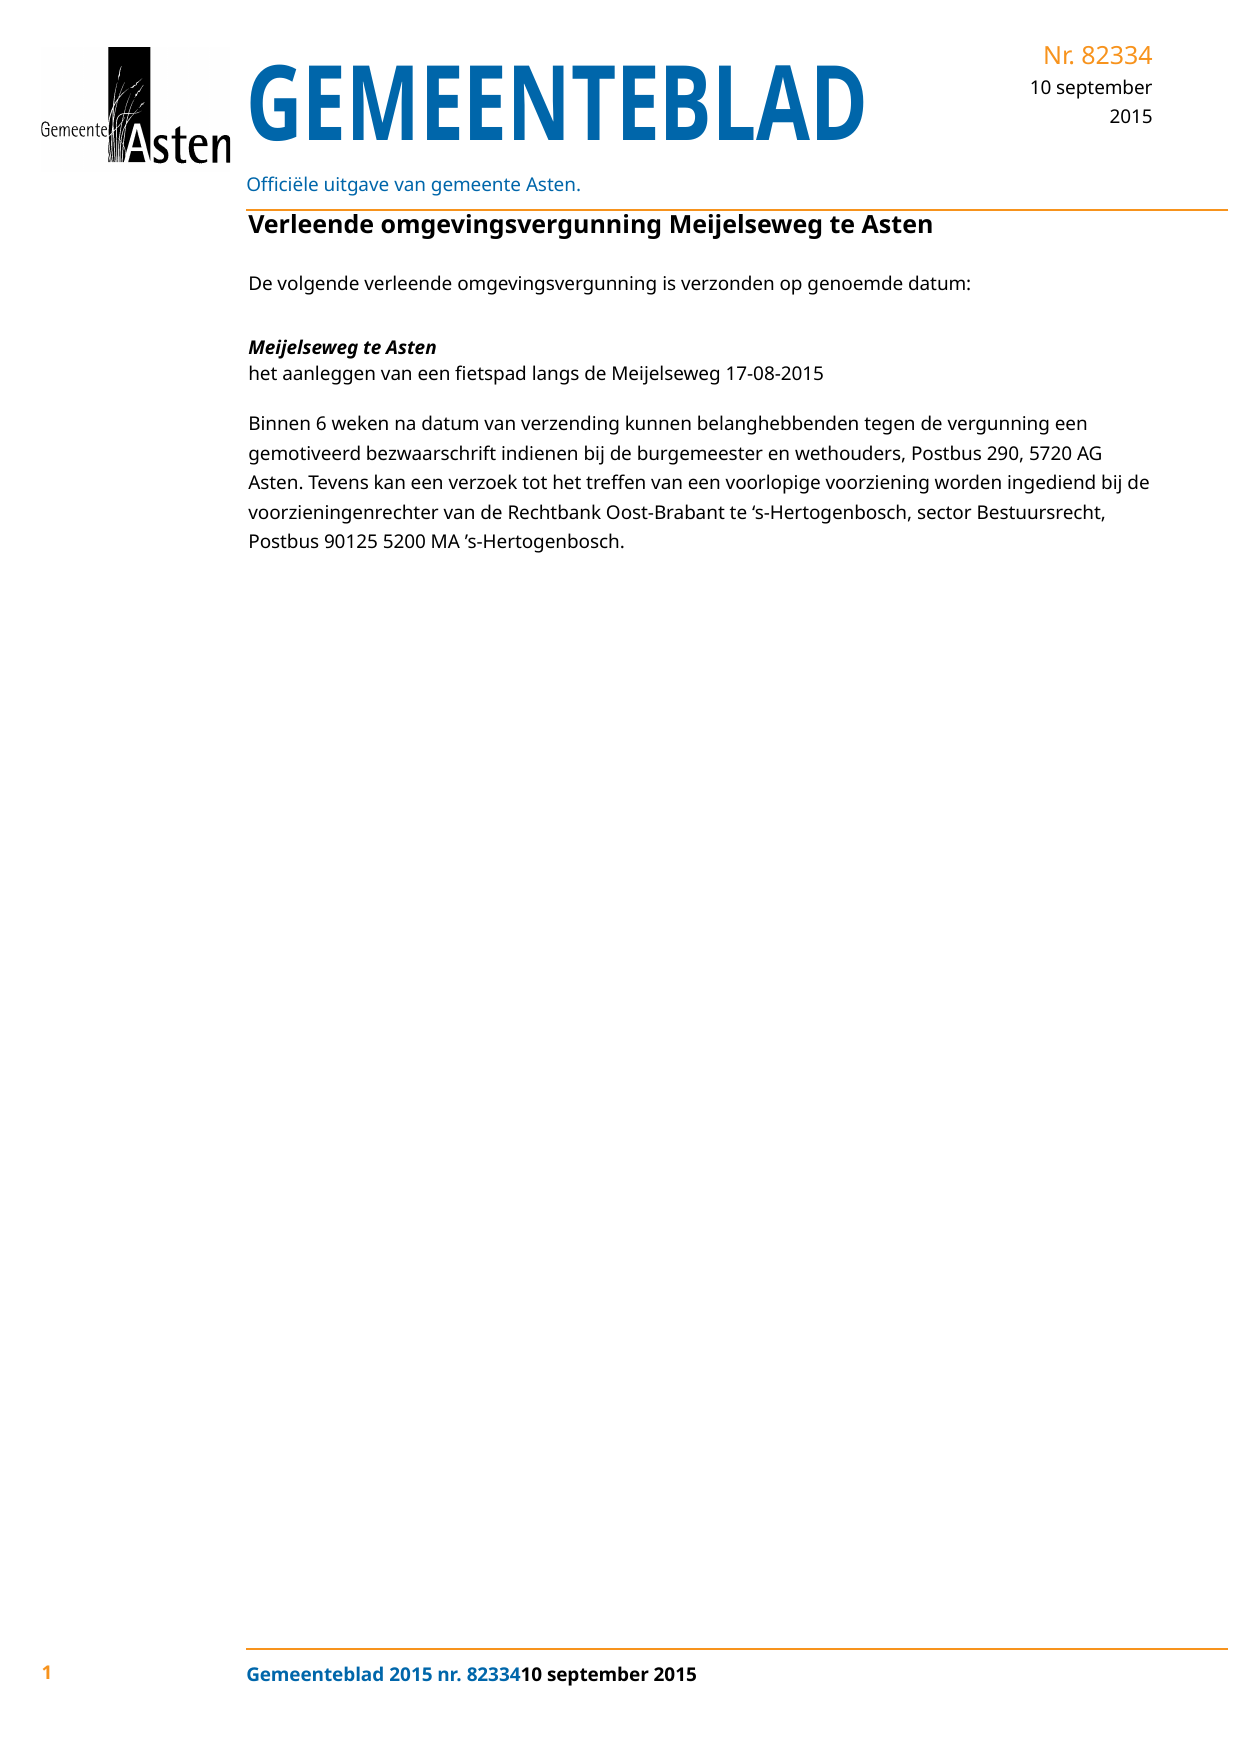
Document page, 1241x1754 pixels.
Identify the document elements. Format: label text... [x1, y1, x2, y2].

text Verleende omgevingsvergunning Meijelseweg te Asten [248, 211, 1152, 241]
text Binnen 6 weken na datum van verzending kunnen belanghebbenden tegen de vergunning een gemotiveerd bezwaarschrift indienen bij de burgemeester en wethouders, Postbus 290, 5720 AG Asten. Tevens kan een verzoek tot het treffen van een voorlopige voorziening worden ingediend bij de voorzieningenrechter van de Rechtbank Oost-Brabant te ‘s-Hertogenbosch, sector Bestuursrecht, Postbus 90125 5200 MA ’s-Hertogenbosch. [248, 410, 1152, 554]
picture [41, 47, 231, 172]
text het aanleggen van een fietspad langs de Meijelseweg 17-08-2015 [248, 360, 1152, 386]
text De volgende verleende omgevingsvergunning is verzonden op genoemde datum: [248, 270, 1152, 296]
text Meijelseweg te Asten [248, 334, 1152, 360]
